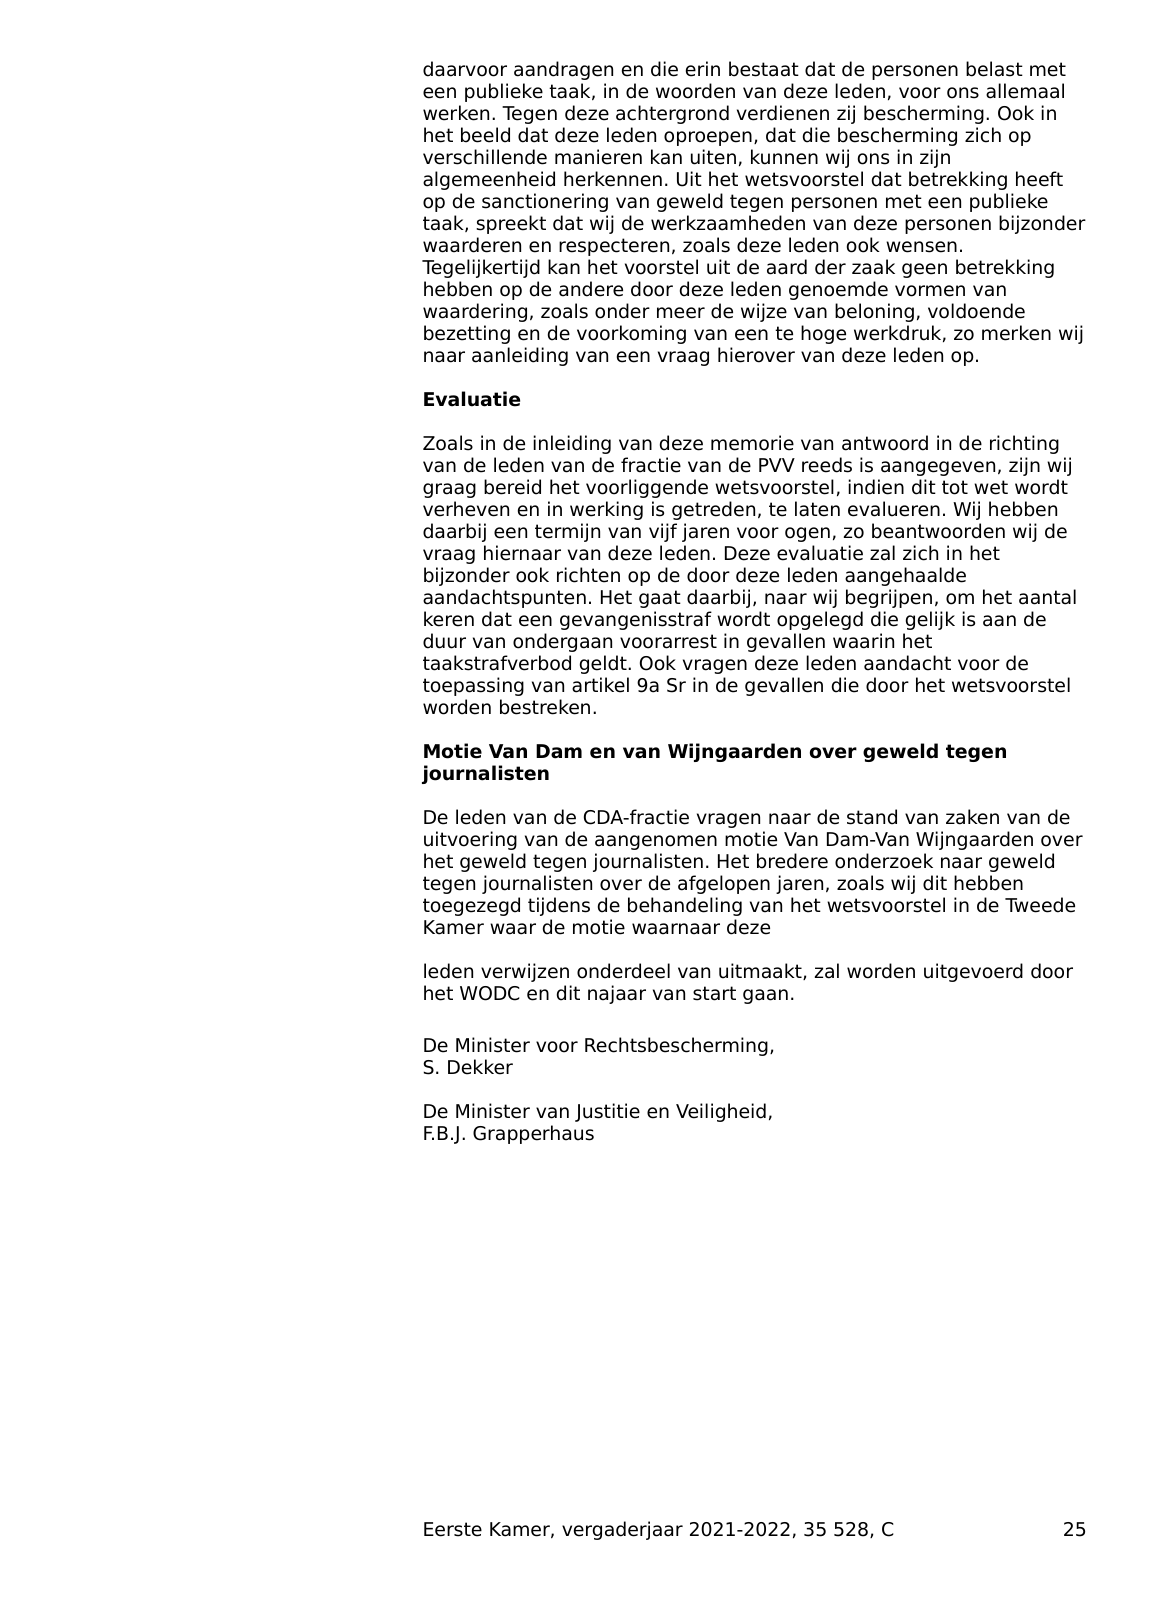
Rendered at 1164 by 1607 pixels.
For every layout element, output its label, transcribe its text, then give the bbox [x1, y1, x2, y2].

subtitle Motie Van Dam en van Wijngaarden over geweld tegen journalisten [422, 741, 1087, 785]
text De Minister van Justitie en Veiligheid, F.B.J. Grapperhaus [422, 1101, 1087, 1145]
text De Minister voor Rechtsbescherming, S. Dekker [422, 1035, 1087, 1079]
subtitle Evaluatie [422, 389, 1087, 411]
text Zoals in de inleiding van deze memorie van antwoord in de richting van de leden van de fractie van de PVV reeds is aangegeven, zijn wij graag bereid het voorliggende wetsvoorstel, indien dit tot wet wordt verheven en in werking is getreden, te laten evalueren. Wij hebben daarbij een termijn van vijf jaren voor ogen, zo beantwoorden wij de vraag hiernaar van deze leden. Deze evaluatie zal zich in het bijzonder ook richten op de door deze leden aangehaalde aandachtspunten. Het gaat daarbij, naar wij begrijpen, om het aantal keren dat een gevangenisstraf wordt opgelegd die gelijk is aan de duur van ondergaan voorarrest in gevallen waarin het taakstrafverbod geldt. Ook vragen deze leden aandacht voor de toepassing van artikel 9a Sr in de gevallen die door het wetsvoorstel worden bestreken. [422, 433, 1087, 719]
text De leden van de CDA-fractie vragen naar de stand van zaken van de uitvoering van de aangenomen motie Van Dam-Van Wijngaarden over het geweld tegen journalisten. Het bredere onderzoek naar geweld tegen journalisten over de afgelopen jaren, zoals wij dit hebben toegezegd tijdens de behandeling van het wetsvoorstel in de Tweede Kamer waar de motie waarnaar deze [422, 807, 1087, 939]
text leden verwijzen onderdeel van uitmaakt, zal worden uitgevoerd door het WODC en dit najaar van start gaan. [422, 961, 1087, 1005]
text daarvoor aandragen en die erin bestaat dat de personen belast met een publieke taak, in de woorden van deze leden, voor ons allemaal werken. Tegen deze achtergrond verdienen zij bescherming. Ook in het beeld dat deze leden oproepen, dat die bescherming zich op verschillende manieren kan uiten, kunnen wij ons in zijn algemeenheid herkennen. Uit het wetsvoorstel dat betrekking heeft op de sanctionering van geweld tegen personen met een publieke taak, spreekt dat wij de werkzaamheden van deze personen bijzonder waarderen en respecteren, zoals deze leden ook wensen. Tegelijkertijd kan het voorstel uit de aard der zaak geen betrekking hebben op de andere door deze leden genoemde vormen van waardering, zoals onder meer de wijze van beloning, voldoende bezetting en de voorkoming van een te hoge werkdruk, zo merken wij naar aanleiding van een vraag hierover van deze leden op. [422, 59, 1087, 367]
